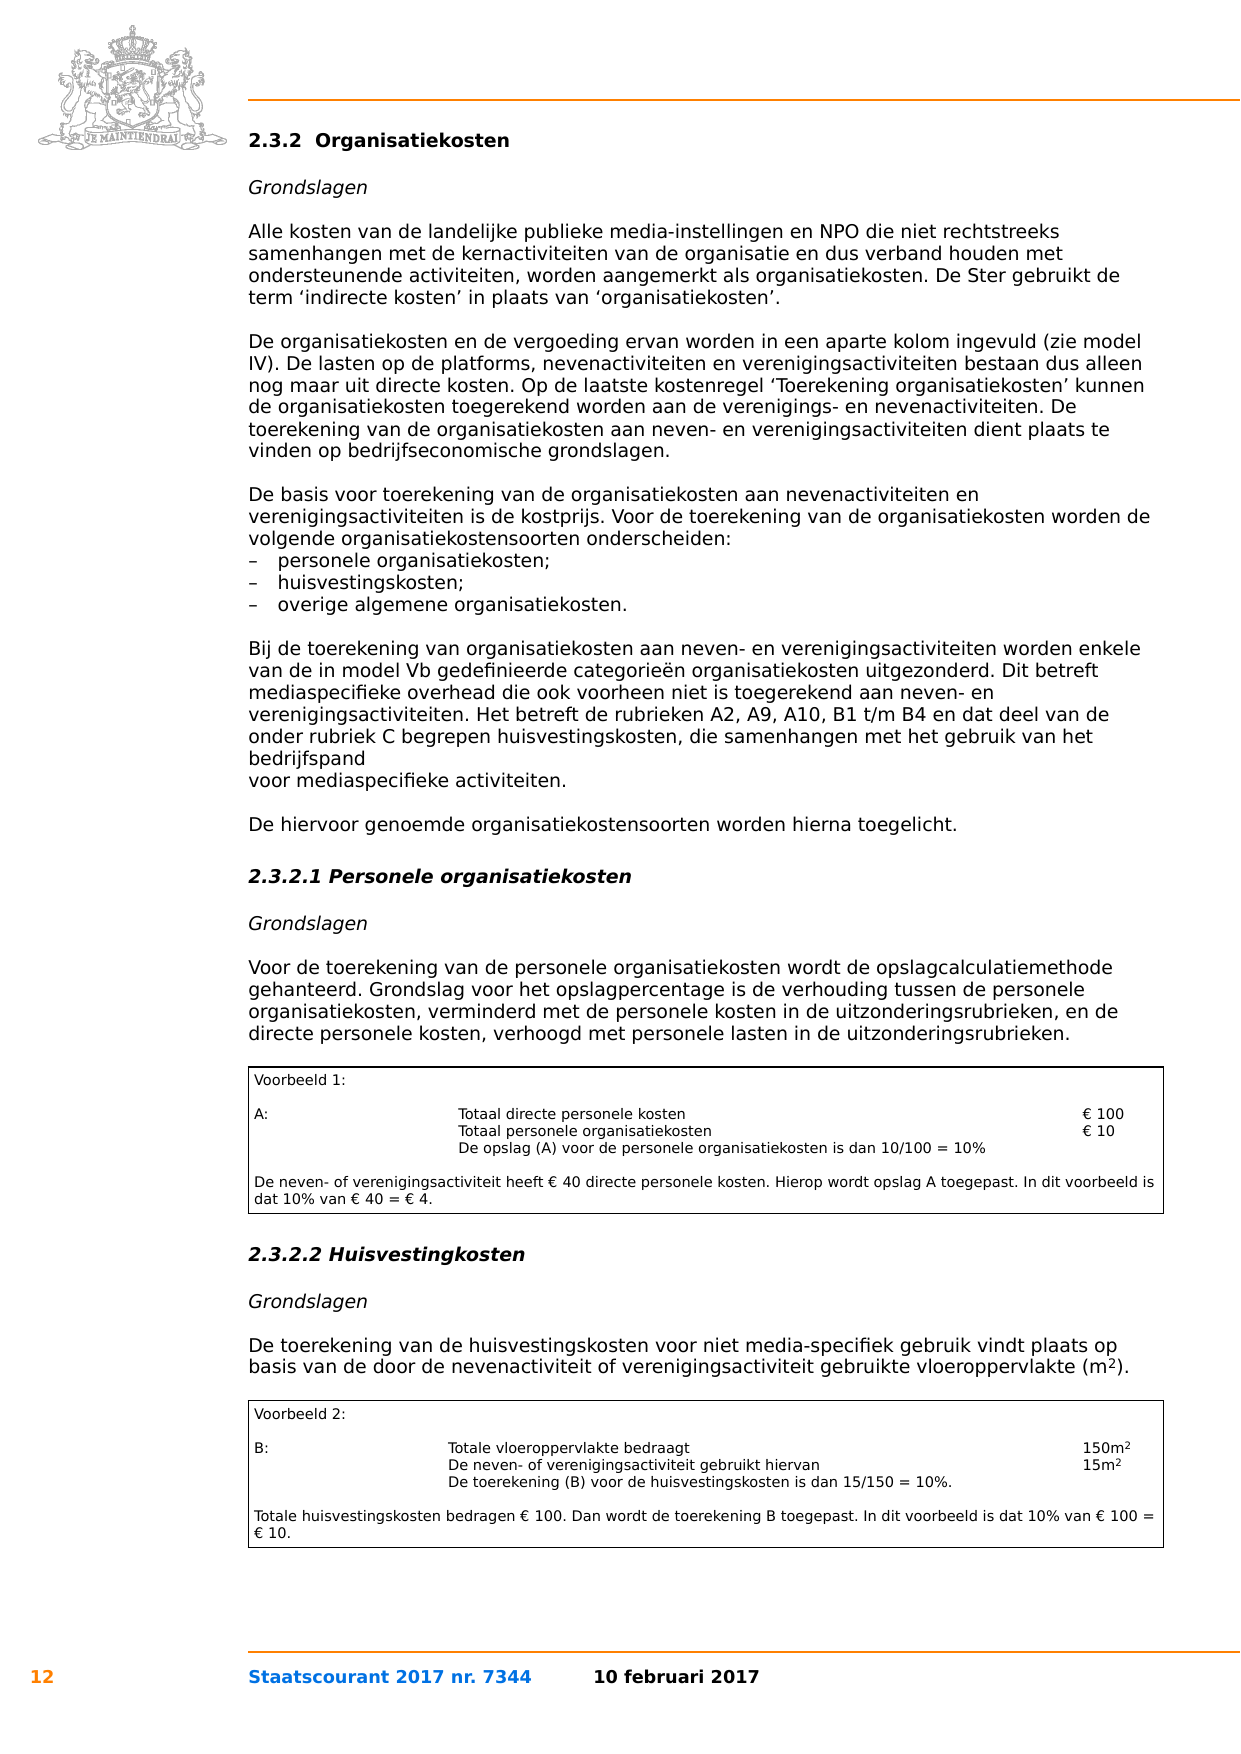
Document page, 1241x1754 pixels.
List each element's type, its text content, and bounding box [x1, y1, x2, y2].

table_cell [442, 1491, 1076, 1508]
picture [38, 25, 227, 150]
table_cell [442, 1423, 1076, 1440]
text – personele organisatiekosten; [248, 550, 1163, 572]
table_cell B: [249, 1440, 442, 1457]
text – overige algemene organisatiekosten. [248, 594, 1163, 616]
table_cell [1076, 1157, 1163, 1174]
text De hiervoor genoemde organisatiekostensoorten worden hierna toegelicht. [248, 814, 1163, 836]
text De toerekening van de huisvestingskosten voor niet media-specifiek gebruik vindt plaats op basis van de door de nevenactiviteit of verenigingsactiviteit gebruikte vloeroppervlakte (m2). [248, 1334, 1163, 1378]
table_cell [452, 1157, 1076, 1174]
table_cell Totaal directe personele kosten [452, 1106, 1076, 1123]
text – huisvestingskosten; [248, 572, 1163, 594]
subtitle 2.3.2 Organisatiekosten [248, 130, 1163, 152]
table_cell A: [249, 1106, 452, 1123]
table_cell [1076, 1491, 1163, 1508]
table_cell [249, 1457, 442, 1474]
table_cell [249, 1474, 442, 1491]
subtitle Grondslagen [248, 913, 1163, 935]
table_cell Totale huisvestingskosten bedragen € 100. Dan wordt de toerekening B toegepast. In dit voorbeeld is dat 10% van € 100 = € 10. [249, 1508, 1163, 1547]
table_header Voorbeeld 2: [249, 1401, 1163, 1423]
table_cell De neven- of verenigingsactiviteit gebruikt hiervan [442, 1457, 1076, 1474]
table_cell De toerekening (B) voor de huisvestingskosten is dan 15/150 = 10%. [442, 1474, 1076, 1491]
table_header Voorbeeld 1: [249, 1068, 1163, 1089]
table_cell Totaal personele organisatiekosten [452, 1123, 1076, 1140]
table_cell [1076, 1423, 1163, 1440]
table_cell [1076, 1474, 1163, 1491]
text Alle kosten van de landelijke publieke media-instellingen en NPO die niet rechtstreeks samenhangen met de kernactiviteiten van de organisatie en dus verband houden met ondersteunende activiteiten, worden aangemerkt als organisatiekosten. De Ster gebruikt de term ‘indirecte kosten’ in plaats van ‘organisatiekosten’. [248, 221, 1163, 309]
table_cell [249, 1491, 442, 1508]
table_cell Totale vloeroppervlakte bedraagt [442, 1440, 1076, 1457]
text De basis voor toerekening van de organisatiekosten aan nevenactiviteiten en verenigingsactiviteiten is de kostprijs. Voor de toerekening van de organisatiekosten worden de volgende organisatiekostensoorten onderscheiden: [248, 484, 1163, 550]
table_cell [452, 1089, 1076, 1106]
table_cell 150m2 [1076, 1440, 1163, 1457]
text De organisatiekosten en de vergoeding ervan worden in een aparte kolom ingevuld (zie model IV). De lasten op de platforms, nevenactiviteiten en verenigingsactiviteiten bestaan dus alleen nog maar uit directe kosten. Op de laatste kostenregel ‘Toerekening organisatiekosten’ kunnen de organisatiekosten toegerekend worden aan de verenigings- en nevenactiviteiten. De toerekening van de organisatiekosten aan neven- en verenigingsactiviteiten dient plaats te vinden op bedrijfseconomische grondslagen. [248, 331, 1163, 462]
table_cell [249, 1089, 452, 1106]
subtitle Grondslagen [248, 177, 1163, 199]
table_cell [1076, 1089, 1163, 1106]
subtitle Grondslagen [248, 1291, 1163, 1313]
table_cell [249, 1157, 452, 1174]
table_cell [249, 1123, 452, 1140]
text voor mediaspecifieke activiteiten. [248, 770, 1163, 792]
table_cell [249, 1423, 442, 1440]
table_cell De neven- of verenigingsactiviteit heeft € 40 directe personele kosten. Hierop wordt opslag A toegepast. In dit voorbeeld is dat 10% van € 40 = € 4. [249, 1174, 1163, 1213]
table_cell [249, 1140, 452, 1157]
subtitle 2.3.2.1 Personele organisatiekosten [248, 866, 1163, 888]
table_cell De opslag (A) voor de personele organisatiekosten is dan 10/100 = 10% [452, 1140, 1163, 1157]
text Bij de toerekening van organisatiekosten aan neven- en verenigingsactiviteiten worden enkele van de in model Vb gedefinieerde categorieën organisatiekosten uitgezonderd. Dit betreft mediaspecifieke overhead die ook voorheen niet is toegerekend aan neven- en verenigingsactiviteiten. Het betreft de rubrieken A2, A9, A10, B1 t/m B4 en dat deel van de onder rubriek C begrepen huisvestingskosten, die samenhangen met het gebruik van het bedrijfspand [248, 638, 1163, 770]
table_cell € 100 [1076, 1106, 1163, 1123]
subtitle 2.3.2.2 Huisvestingkosten [248, 1244, 1163, 1266]
text Voor de toerekening van de personele organisatiekosten wordt de opslagcalculatiemethode gehanteerd. Grondslag voor het opslagpercentage is de verhouding tussen de personele organisatiekosten, verminderd met de personele kosten in de uitzonderingsrubrieken, en de directe personele kosten, verhoogd met personele lasten in de uitzonderingsrubrieken. [248, 957, 1163, 1044]
table_cell € 10 [1076, 1123, 1163, 1140]
table_cell 15m2 [1076, 1457, 1163, 1474]
